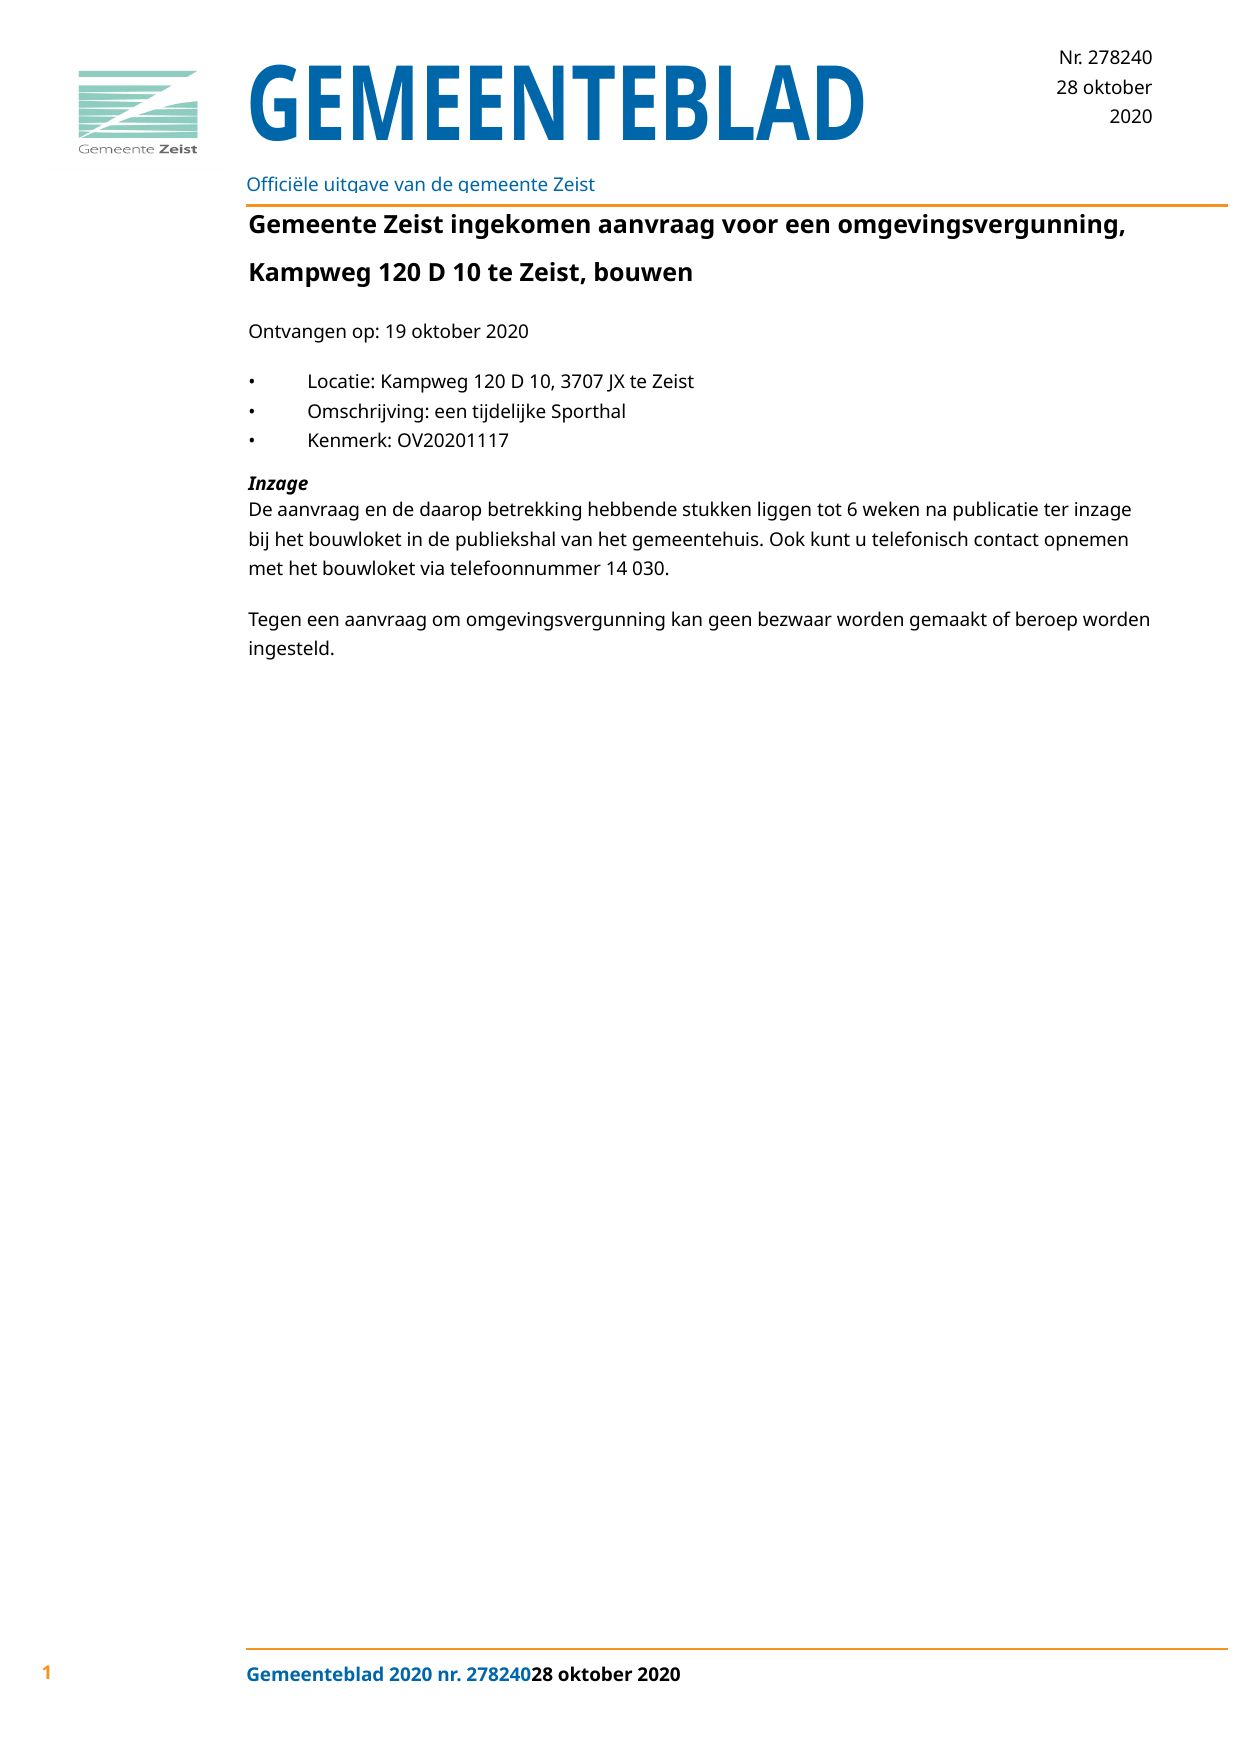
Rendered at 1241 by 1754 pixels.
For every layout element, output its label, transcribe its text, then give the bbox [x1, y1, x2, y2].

text Inzage [248, 471, 1152, 496]
list Kenmerk: OV20201117 [248, 427, 1152, 453]
picture [41, 47, 231, 172]
text Tegen een aanvraag om omgevingsvergunning kan geen bezwaar worden gemaakt of beroep worden ingesteld. [248, 606, 1152, 661]
list Omschrijving: een tijdelijke Sporthal [248, 398, 1152, 424]
text Ontvangen op: 19 oktober 2020 [248, 318, 1152, 344]
list Locatie: Kampweg 120 D 10, 3707 JX te Zeist [248, 368, 1152, 394]
text De aanvraag en de daarop betrekking hebbende stukken liggen tot 6 weken na publicatie ter inzage bij het bouwloket in de publiekshal van het gemeentehuis. Ook kunt u telefonisch contact opnemen met het bouwloket via telefoonnummer 14 030. [248, 496, 1152, 581]
text Gemeente Zeist ingekomen aanvraag voor een omgevingsvergunning, Kampweg 120 D 10 te Zeist, bouwen [248, 207, 1152, 288]
